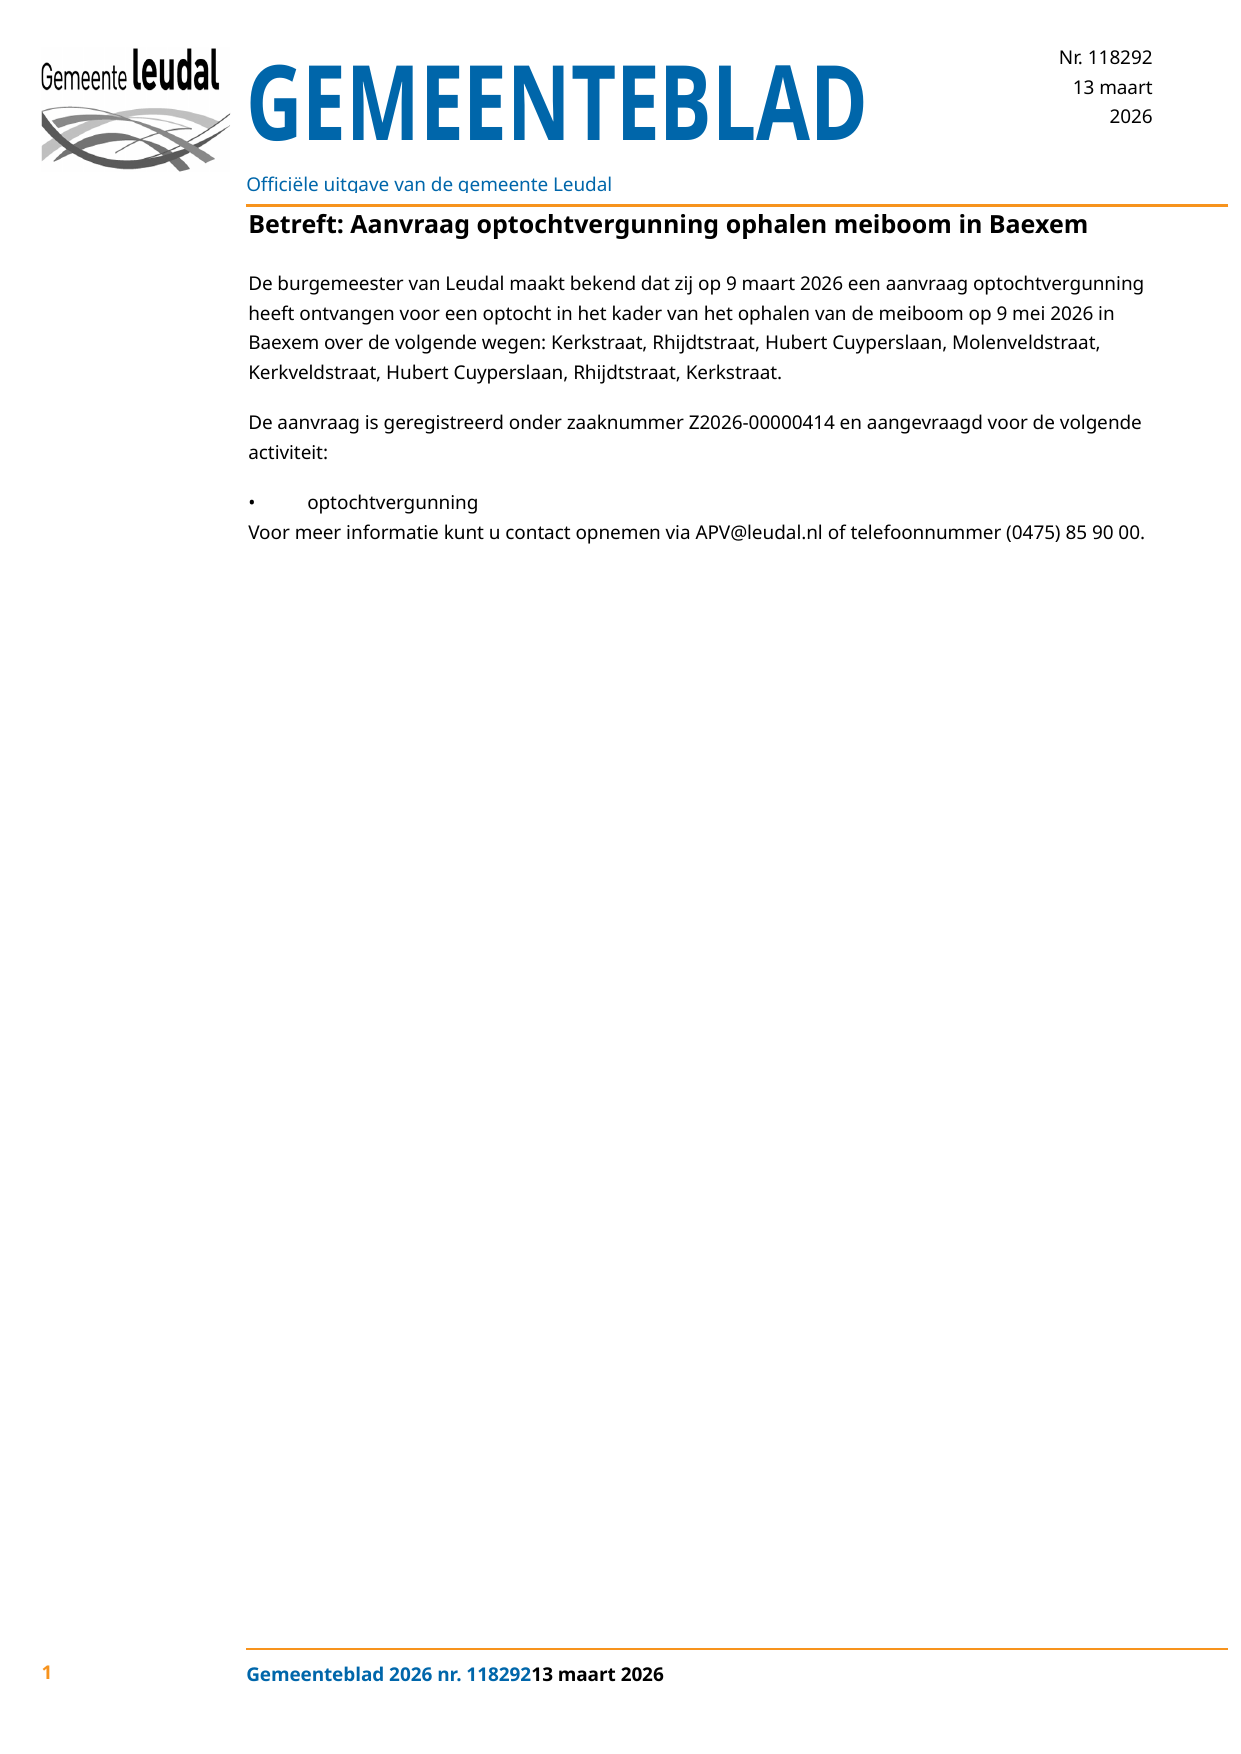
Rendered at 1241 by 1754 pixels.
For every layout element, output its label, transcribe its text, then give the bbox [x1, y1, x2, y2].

text De burgemeester van Leudal maakt bekend dat zij op 9 maart 2026 een aanvraag optochtvergunning heeft ontvangen voor een optocht in het kader van het ophalen van de meiboom op 9 mei 2026 in Baexem over de volgende wegen: Kerkstraat, Rhijdtstraat, Hubert Cuyperslaan, Molenveldstraat, Kerkveldstraat, Hubert Cuyperslaan, Rhijdtstraat, Kerkstraat. [248, 270, 1152, 385]
text Betreft: Aanvraag optochtvergunning ophalen meiboom in Baexem [248, 207, 1152, 241]
text Voor meer informatie kunt u contact opnemen via APV@leudal.nl of telefoonnummer (0475) 85 90 00. [248, 519, 1152, 545]
text De aanvraag is geregistreerd onder zaaknummer Z2026-00000414 en aangevraagd voor de volgende activiteit: [248, 409, 1152, 465]
picture [41, 47, 231, 172]
list optochtvergunning [248, 489, 1152, 515]
